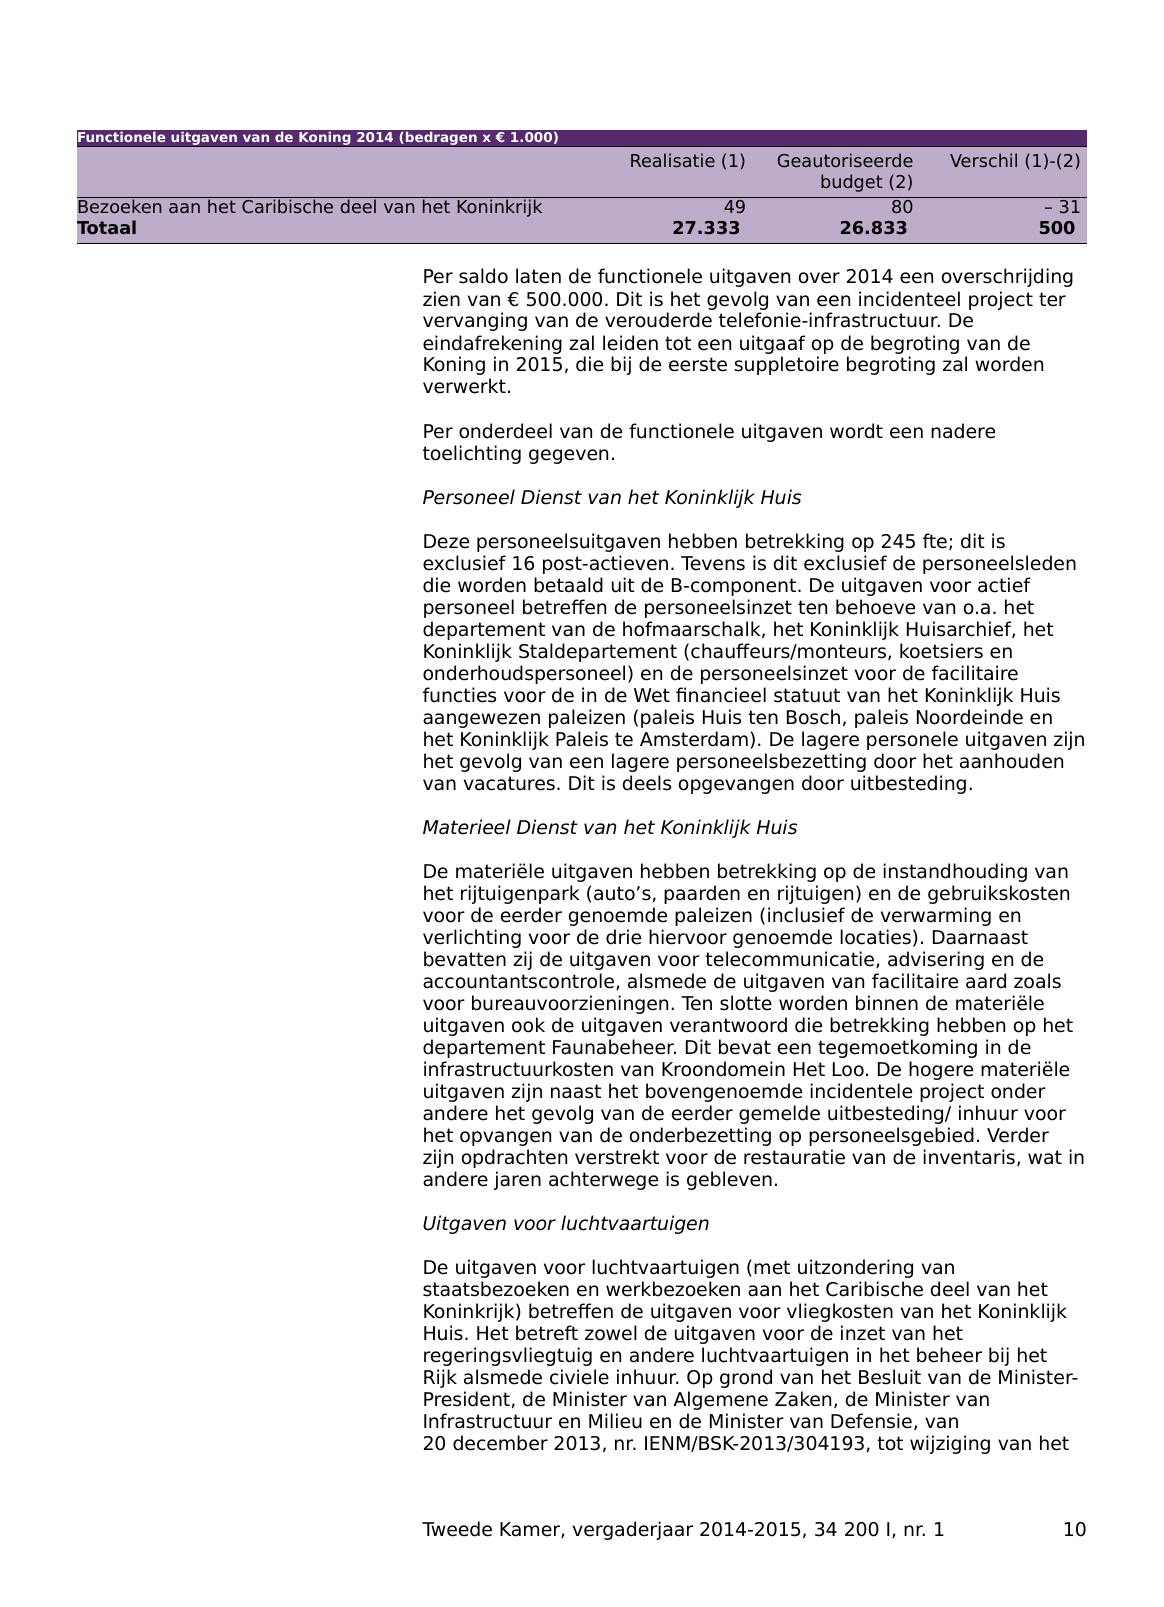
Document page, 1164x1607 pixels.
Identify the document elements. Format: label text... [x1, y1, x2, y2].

table_cell 27.333 [585, 218, 752, 243]
text De uitgaven voor luchtvaartuigen (met uitzondering van staatsbezoeken en werkbezoeken aan het Caribische deel van het Koninkrijk) betreffen de uitgaven voor vliegkosten van het Koninklijk Huis. Het betreft zowel de uitgaven voor de inzet van het regeringsvliegtuig en andere luchtvaartuigen in het beheer bij het Rijk alsmede civiele inhuur. Op grond van het Besluit van de Minister-President, de Minister van Algemene Zaken, de Minister van Infrastructuur en Milieu en de Minister van Defensie, van 20 december 2013, nr. IENM/BSK-2013/304193, tot wijziging van het [422, 1257, 1087, 1455]
text Deze personeelsuitgaven hebben betrekking op 245 fte; dit is exclusief 16 post-actieven. Tevens is dit exclusief de personeelsleden die worden betaald uit de B-component. De uitgaven voor actief personeel betreffen de personeelsinzet ten behoeve van o.a. het departement van de hofmaarschalk, het Koninklijk Huisarchief, het Koninklijk Staldepartement (chauffeurs/monteurs, koetsiers en onderhoudspersoneel) en de personeelsinzet voor de facilitaire functies voor de in de Wet financieel statuut van het Koninklijk Huis aangewezen paleizen (paleis Huis ten Bosch, paleis Noordeinde en het Koninklijk Paleis te Amsterdam). De lagere personele uitgaven zijn het gevolg van een lagere personeelsbezetting door het aanhouden van vacatures. Dit is deels opgevangen door uitbesteding. [422, 531, 1087, 794]
table_cell 80 [752, 198, 919, 218]
subtitle Uitgaven voor luchtvaartuigen [422, 1213, 1087, 1235]
table_cell – 31 [919, 198, 1087, 218]
table_cell Bezoeken aan het Caribische deel van het Koninkrijk [77, 198, 584, 218]
table_cell Realisatie (1) [585, 147, 752, 197]
text Per saldo laten de functionele uitgaven over 2014 een overschrijding zien van € 500.000. Dit is het gevolg van een incidenteel project ter vervanging van de verouderde telefonie-infrastructuur. De eindafrekening zal leiden tot een uitgaaf op de begroting van de Koning in 2015, die bij de eerste suppletoire begroting zal worden verwerkt. [422, 266, 1087, 398]
table_cell Totaal [77, 218, 584, 243]
table_cell Geautoriseerde budget (2) [752, 147, 919, 197]
table_cell 49 [585, 198, 752, 218]
table_cell Verschil (1)-(2) [919, 147, 1087, 197]
table_header Functionele uitgaven van de Koning 2014 (bedragen x € 1.000) [77, 130, 1087, 146]
table_cell 26.833 [752, 218, 919, 243]
text De materiële uitgaven hebben betrekking op de instandhouding van het rijtuigenpark (auto’s, paarden en rijtuigen) en de gebruikskosten voor de eerder genoemde paleizen (inclusief de verwarming en verlichting voor de drie hiervoor genoemde locaties). Daarnaast bevatten zij de uitgaven voor telecommunicatie, advisering en de accountantscontrole, alsmede de uitgaven van facilitaire aard zoals voor bureauvoorzieningen. Ten slotte worden binnen de materiële uitgaven ook de uitgaven verantwoord die betrekking hebben op het departement Faunabeheer. Dit bevat een tegemoetkoming in de infrastructuurkosten van Kroondomein Het Loo. De hogere materiële uitgaven zijn naast het bovengenoemde incidentele project onder andere het gevolg van de eerder gemelde uitbesteding/ inhuur voor het opvangen van de onderbezetting op personeelsgebied. Verder zijn opdrachten verstrekt voor de restauratie van de inventaris, wat in andere jaren achterwege is gebleven. [422, 861, 1087, 1191]
table_cell 500 [919, 218, 1087, 243]
subtitle Personeel Dienst van het Koninklijk Huis [422, 487, 1087, 509]
table_cell [77, 147, 584, 197]
text Per onderdeel van de functionele uitgaven wordt een nadere toelichting gegeven. [422, 421, 1087, 464]
subtitle Materieel Dienst van het Koninklijk Huis [422, 817, 1087, 839]
